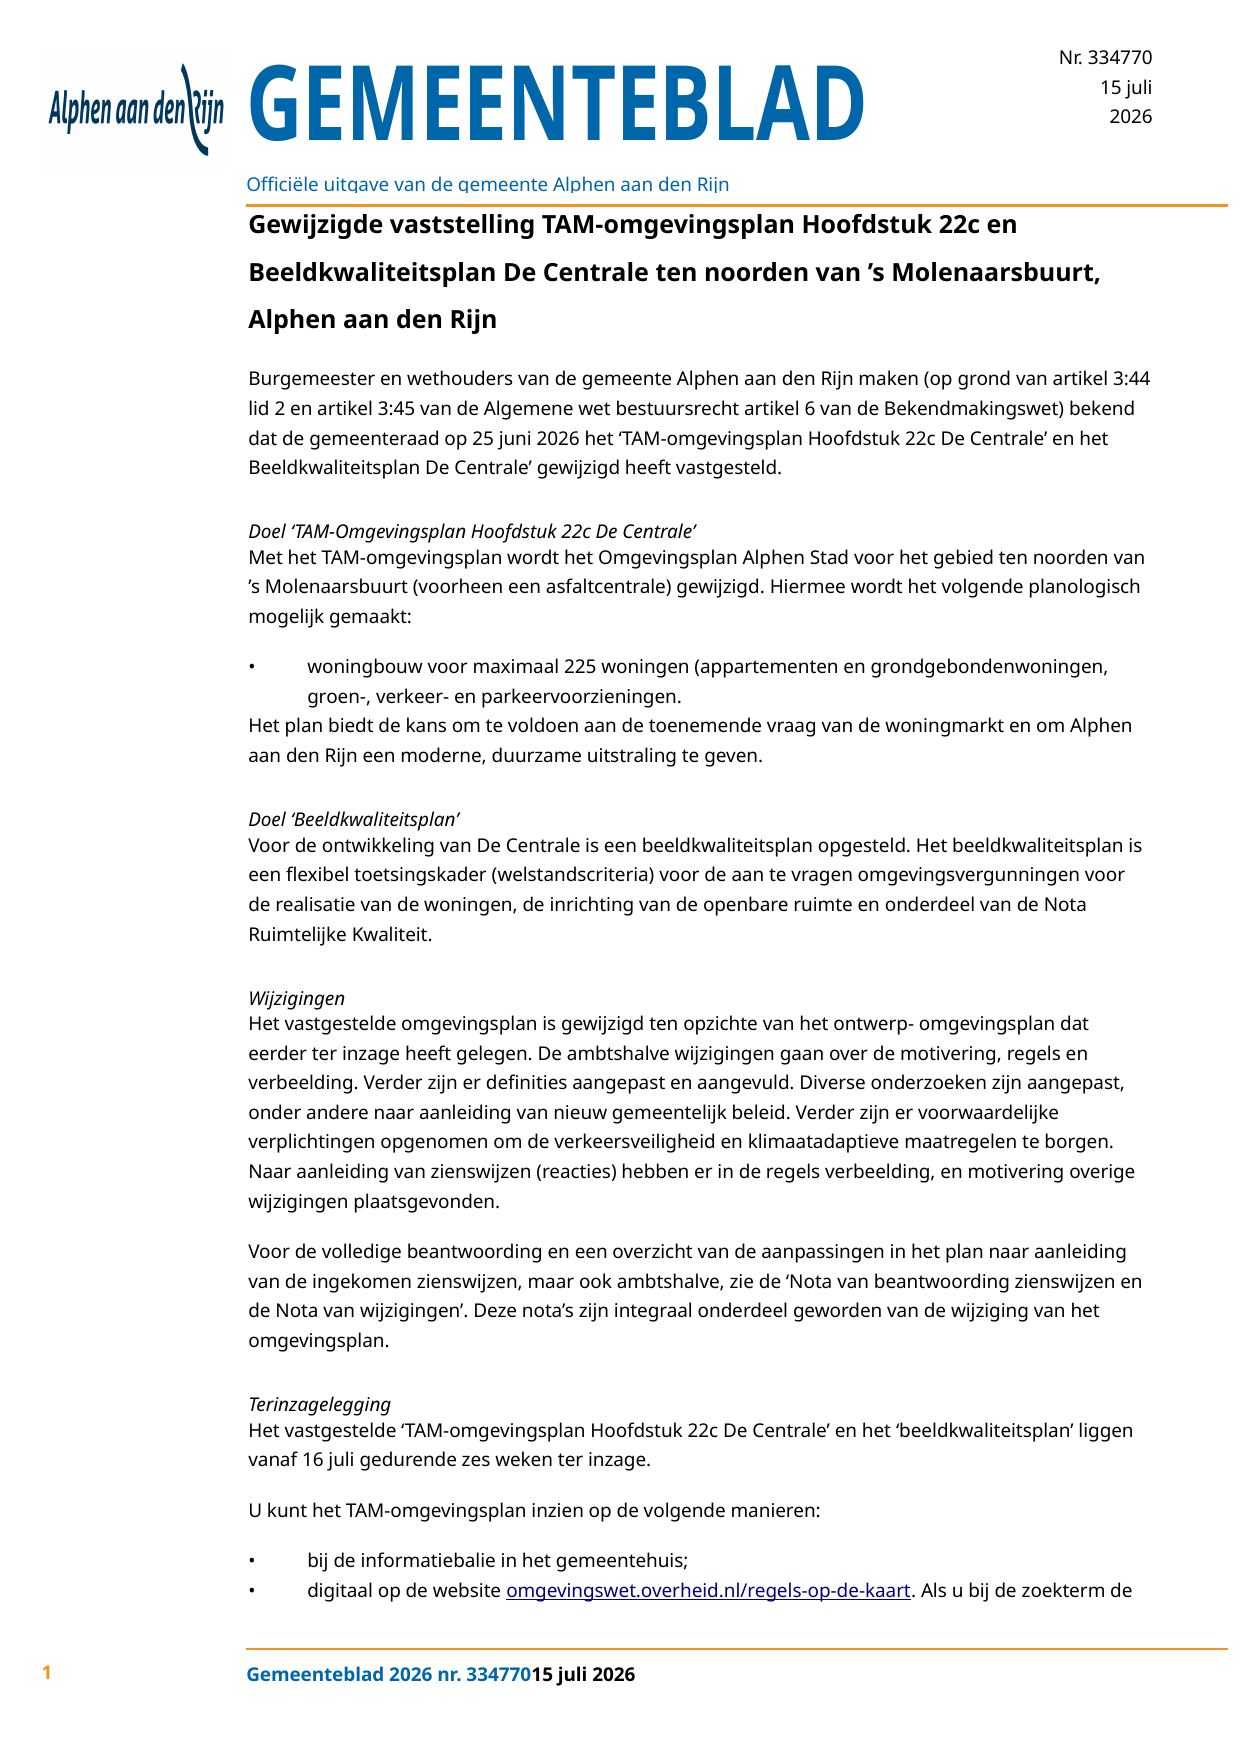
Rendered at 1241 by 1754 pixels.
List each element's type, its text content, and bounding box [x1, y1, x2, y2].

text Gewijzigde vaststelling TAM-omgevingsplan Hoofdstuk 22c en Beeldkwaliteitsplan De Centrale ten noorden van ’s Molenaarsbuurt, Alphen aan den Rijn [248, 207, 1152, 336]
text Het vastgestelde ‘TAM-omgevingsplan Hoofdstuk 22c De Centrale’ en het ‘beeldkwaliteitsplan’ liggen vanaf 16 juli gedurende zes weken ter inzage. [248, 1417, 1152, 1472]
picture [41, 47, 231, 172]
list bij de informatiebalie in het gemeentehuis; [248, 1547, 1152, 1573]
text Doel ‘TAM-Omgevingsplan Hoofdstuk 22c De Centrale’ [248, 518, 1152, 544]
text Voor de ontwikkeling van De Centrale is een beeldkwaliteitsplan opgesteld. Het beeldkwaliteitsplan is een flexibel toetsingskader (welstandscriteria) voor de aan te vragen omgevingsvergunningen voor de realisatie van de woningen, de inrichting van de openbare ruimte en onderdeel van de Nota Ruimtelijke Kwaliteit. [248, 832, 1152, 946]
text Wijzigingen [248, 985, 1152, 1010]
text Burgemeester en wethouders van de gemeente Alphen aan den Rijn maken (op grond van artikel 3:44 lid 2 en artikel 3:45 van de Algemene wet bestuursrecht artikel 6 van de Bekendmakingswet) bekend dat de gemeenteraad op 25 juni 2026 het ‘TAM-omgevingsplan Hoofdstuk 22c De Centrale’ en het Beeldkwaliteitsplan De Centrale’ gewijzigd heeft vastgesteld. [248, 366, 1152, 480]
text Het vastgestelde omgevingsplan is gewijzigd ten opzichte van het ontwerp- omgevingsplan dat eerder ter inzage heeft gelegen. De ambtshalve wijzigingen gaan over de motivering, regels en verbeelding. Verder zijn er definities aangepast en aangevuld. Diverse onderzoeken zijn aangepast, onder andere naar aanleiding van nieuw gemeentelijk beleid. Verder zijn er voorwaardelijke verplichtingen opgenomen om de verkeersveiligheid en klimaatadaptieve maatregelen te borgen. Naar aanleiding van zienswijzen (reacties) hebben er in de regels verbeelding, en motivering overige wijzigingen plaatsgevonden. [248, 1010, 1152, 1214]
list digitaal op de website omgevingswet.overheid.nl/regels-op-de-kaart. Als u bij de zoekterm de [248, 1577, 1152, 1602]
text Voor de volledige beantwoording en een overzicht van de aanpassingen in het plan naar aanleiding van de ingekomen zienswijzen, maar ook ambtshalve, zie de ‘Nota van beantwoording zienswijzen en de Nota van wijzigingen’. Deze nota’s zijn integraal onderdeel geworden van de wijziging van het omgevingsplan. [248, 1238, 1152, 1353]
list woningbouw voor maximaal 225 woningen (appartementen en grondgebondenwoningen, groen-, verkeer- en parkeervoorzieningen. [248, 653, 1152, 709]
text U kunt het TAM-omgevingsplan inzien op de volgende manieren: [248, 1497, 1152, 1522]
text Doel ‘Beeldkwaliteitsplan’ [248, 806, 1152, 832]
text Het plan biedt de kans om te voldoen aan de toenemende vraag van de woningmarkt en om Alphen aan den Rijn een moderne, duurzame uitstraling te geven. [248, 713, 1152, 768]
text Terinzagelegging [248, 1391, 1152, 1417]
text Met het TAM-omgevingsplan wordt het Omgevingsplan Alphen Stad voor het gebied ten noorden van ’s Molenaarsbuurt (voorheen een asfaltcentrale) gewijzigd. Hiermee wordt het volgende planologisch mogelijk gemaakt: [248, 544, 1152, 629]
